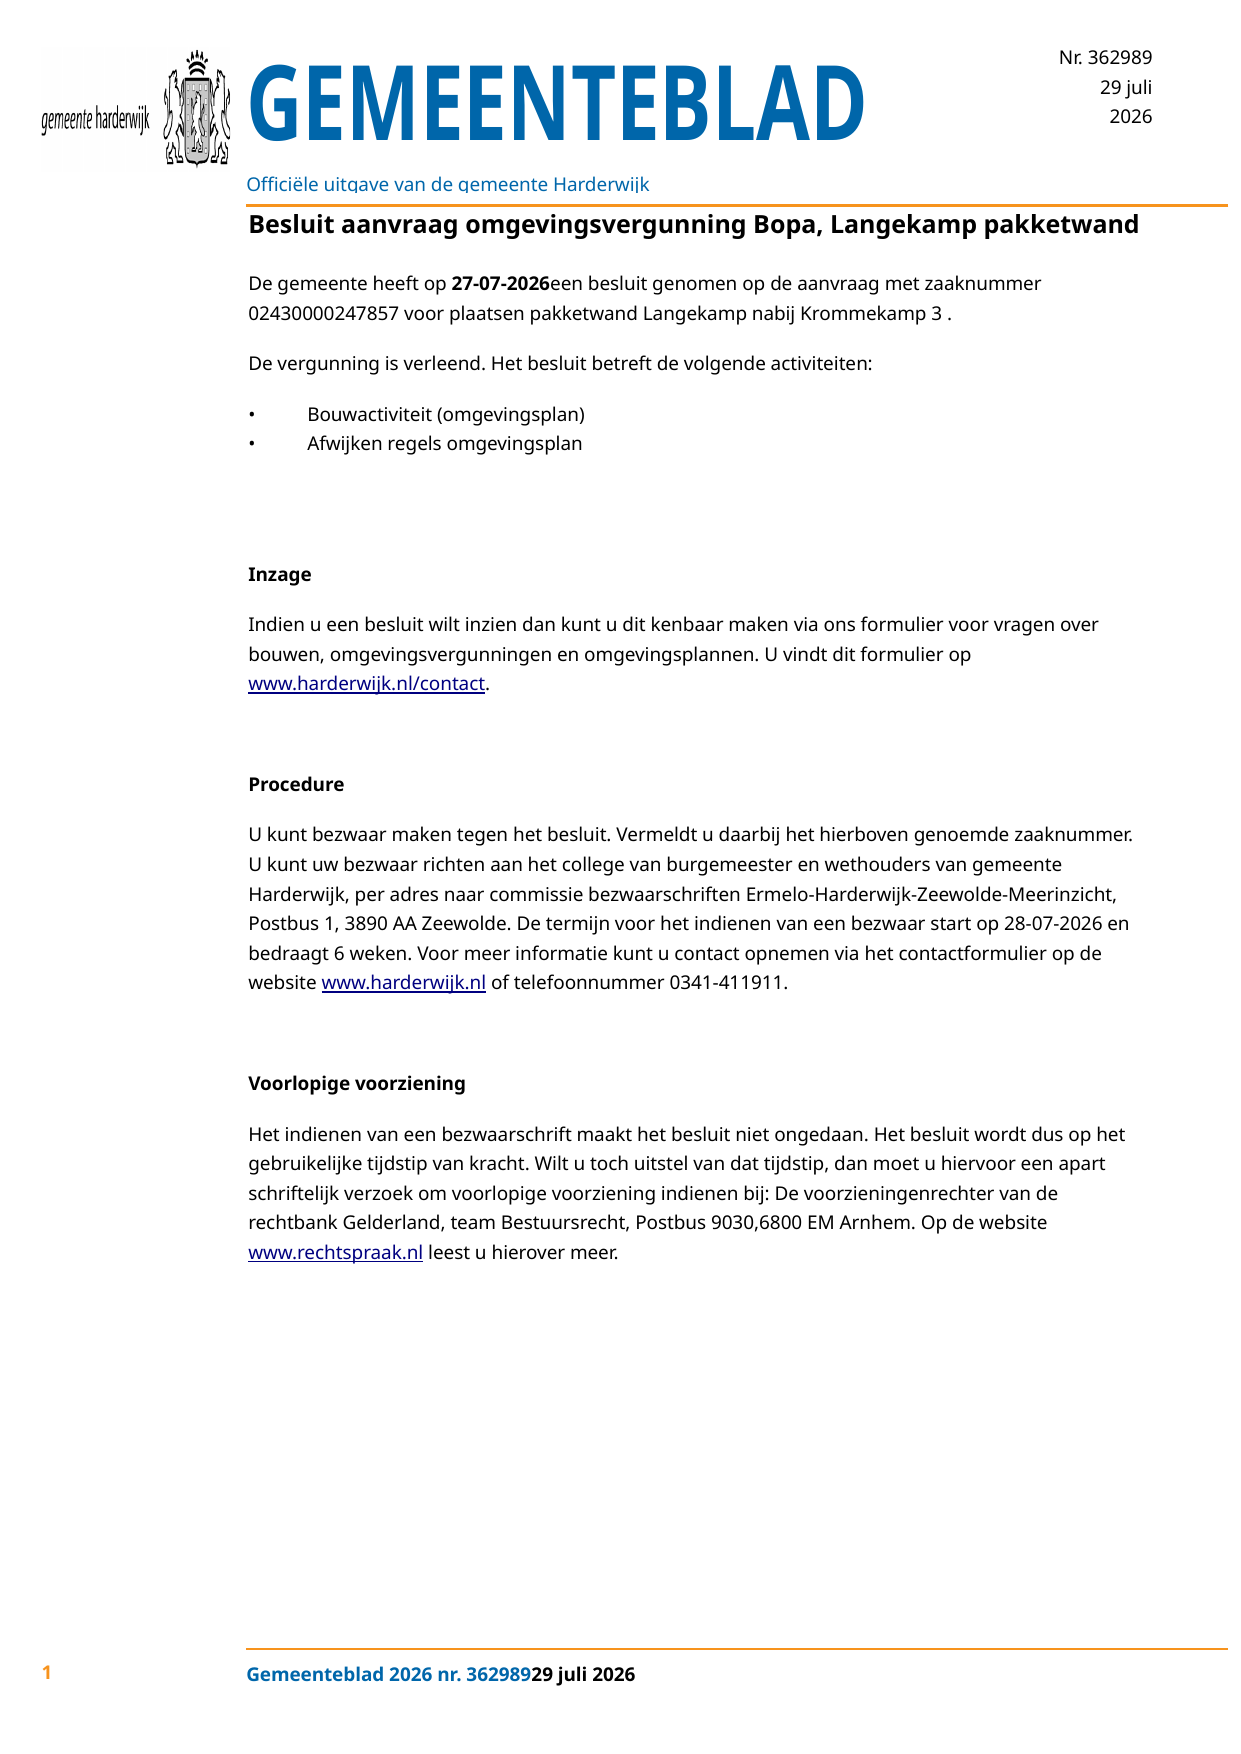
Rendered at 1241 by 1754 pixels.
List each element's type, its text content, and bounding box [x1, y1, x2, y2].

list Bouwactiviteit (omgevingsplan) [248, 401, 1152, 426]
text Besluit aanvraag omgevingsvergunning Bopa, Langekamp pakketwand [248, 207, 1152, 241]
text U kunt bezwaar maken tegen het besluit. Vermeldt u daarbij het hierboven genoemde zaaknummer. U kunt uw bezwaar richten aan het college van burgemeester en wethouders van gemeente Harderwijk, per adres naar commissie bezwaarschriften Ermelo-Harderwijk-Zeewolde-Meerinzicht, Postbus 1, 3890 AA Zeewolde. De termijn voor het indienen van een bezwaar start op 28-07-2026 en bedraagt 6 weken. Voor meer informatie kunt u contact opnemen via het contactformulier op de website www.harderwijk.nl of telefoonnummer 0341-411911. [248, 822, 1152, 995]
text Het indienen van een bezwaarschrift maakt het besluit niet ongedaan. Het besluit wordt dus op het gebruikelijke tijdstip van kracht. Wilt u toch uitstel van dat tijdstip, dan moet u hiervoor een apart schriftelijk verzoek om voorlopige voorziening indienen bij: De voorzieningenrechter van de rechtbank Gelderland, team Bestuursrecht, Postbus 9030,6800 EM Arnhem. Op de website www.rechtspraak.nl leest u hierover meer. [248, 1121, 1152, 1265]
text Voorlopige voorziening [248, 1070, 1152, 1096]
text De gemeente heeft op 27-07-2026een besluit genomen op de aanvraag met zaaknummer 02430000247857 voor plaatsen pakketwand Langekamp nabij Krommekamp 3 . [248, 270, 1152, 326]
text Indien u een besluit wilt inzien dan kunt u dit kenbaar maken via ons formulier voor vragen over bouwen, omgevingsvergunningen en omgevingsplannen. U vindt dit formulier op www.harderwijk.nl/contact. [248, 611, 1152, 696]
text Procedure [248, 771, 1152, 797]
picture [41, 47, 231, 172]
list Afwijken regels omgevingsplan [248, 430, 1152, 456]
text De vergunning is verleend. Het besluit betreft de volgende activiteiten: [248, 350, 1152, 376]
text Inzage [248, 561, 1152, 586]
